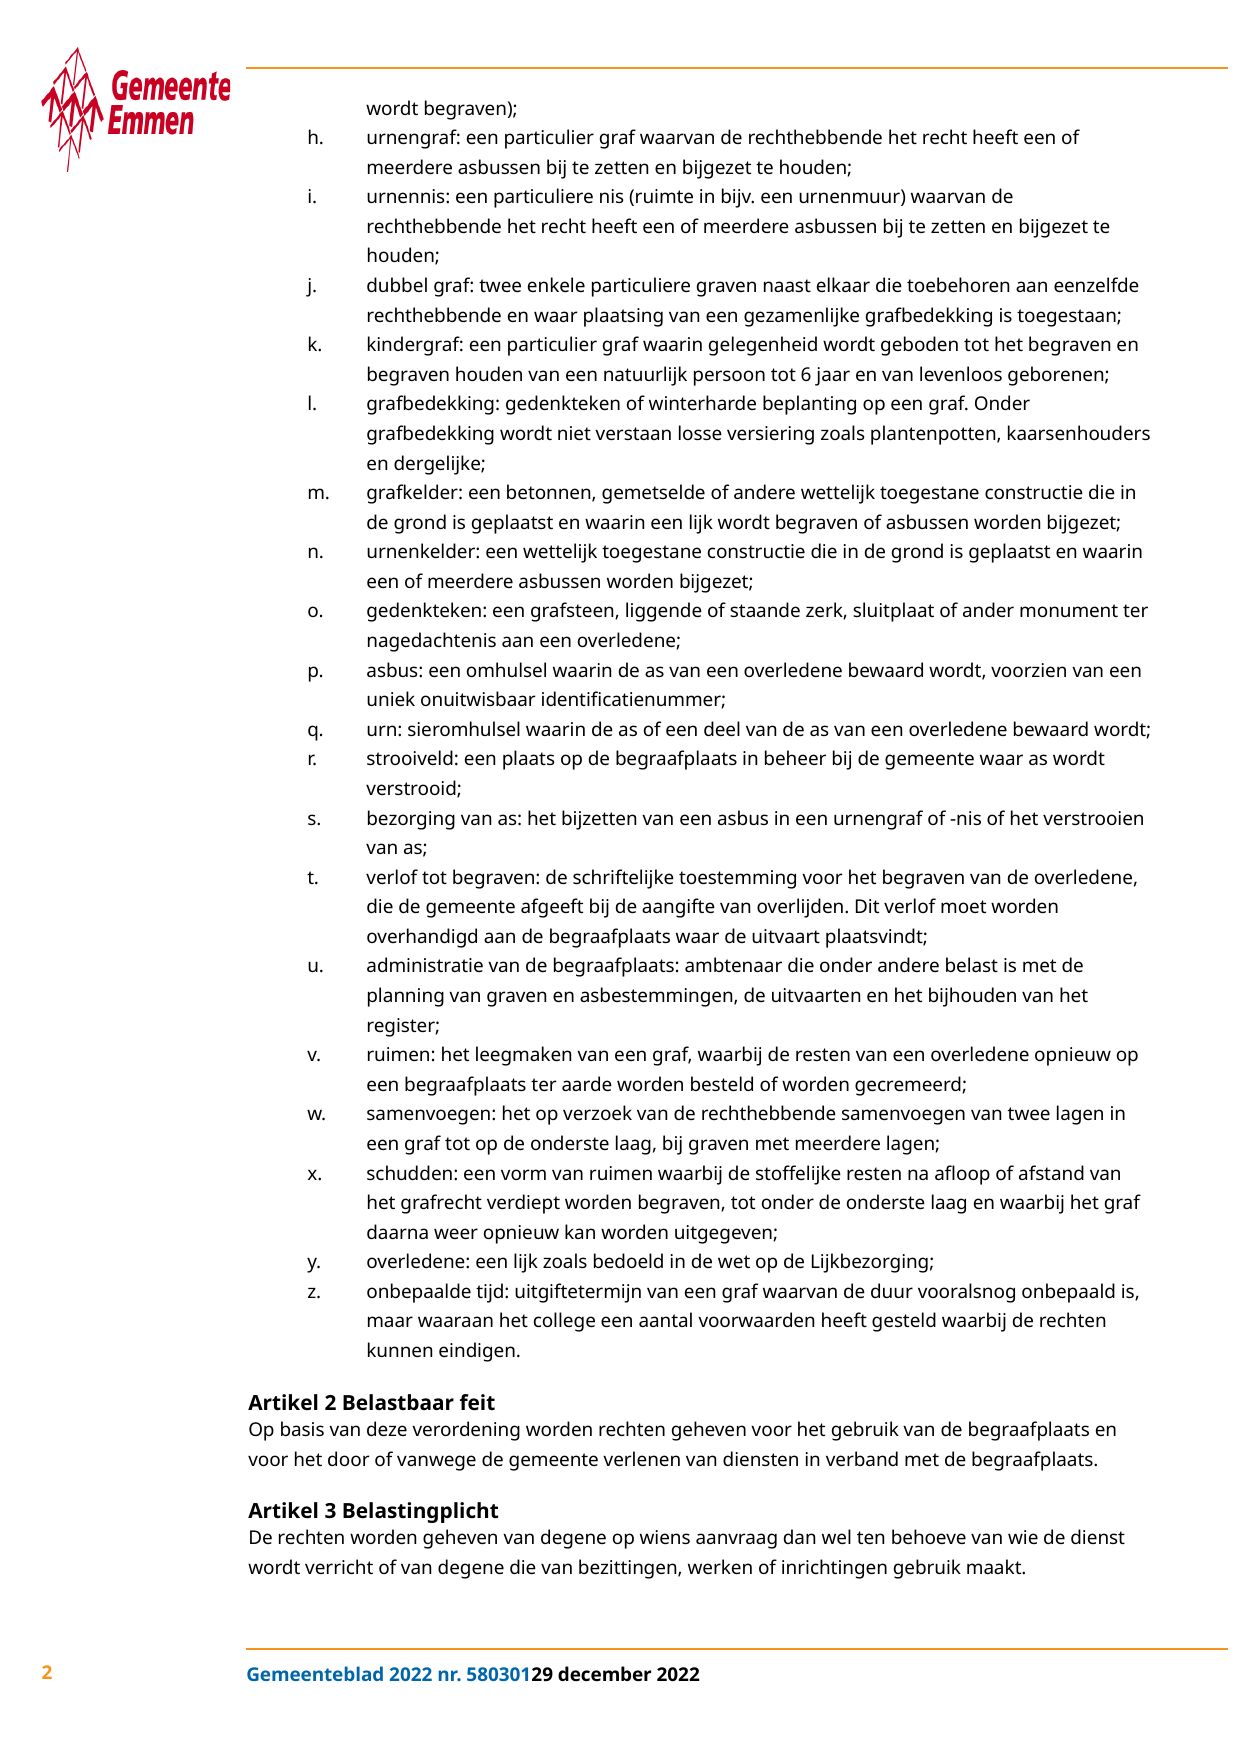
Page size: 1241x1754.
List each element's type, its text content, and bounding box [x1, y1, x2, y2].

list overledene: een lijk zoals bedoeld in de wet op de Lijkbezorging; [307, 1248, 1152, 1274]
text Op basis van deze verordening worden rechten geheven voor het gebruik van de begraafplaats en voor het door of vanwege de gemeente verlenen van diensten in verband met de begraafplaats. [248, 1416, 1152, 1471]
list gedenkteken: een grafsteen, liggende of staande zerk, sluitplaat of ander monument ter nagedachtenis aan een overledene; [307, 598, 1152, 653]
list urnennis: een particuliere nis (ruimte in bijv. een urnenmuur) waarvan de rechthebbende het recht heeft een of meerdere asbussen bij te zetten en bijgezet te houden; [307, 183, 1152, 268]
list asbus: een omhulsel waarin de as van een overledene bewaard wordt, voorzien van een uniek onuitwisbaar identificatienummer; [307, 657, 1152, 712]
list urn: sieromhulsel waarin de as of een deel van de as van een overledene bewaard wordt; [307, 716, 1152, 742]
list administratie van de begraafplaats: ambtenaar die onder andere belast is met de planning van graven en asbestemmingen, de uitvaarten en het bijhouden van het register; [307, 953, 1152, 1038]
list verlof tot begraven: de schriftelijke toestemming voor het begraven van de overledene, die de gemeente afgeeft bij de aangifte van overlijden. Dit verlof moet worden overhandigd aan de begraafplaats waar de uitvaart plaatsvindt; [307, 864, 1152, 949]
list kindergraf: een particulier graf waarin gelegenheid wordt geboden tot het begraven en begraven houden van een natuurlijk persoon tot 6 jaar en van levenloos geborenen; [307, 331, 1152, 387]
text Artikel 3 Belastingplicht [248, 1496, 1152, 1524]
list wordt begraven); [307, 95, 1152, 121]
list bezorging van as: het bijzetten van een asbus in een urnengraf of -nis of het verstrooien van as; [307, 805, 1152, 860]
text Artikel 2 Belastbaar feit [248, 1388, 1152, 1416]
list dubbel graf: twee enkele particuliere graven naast elkaar die toebehoren aan eenzelfde rechthebbende en waar plaatsing van een gezamenlijke grafbedekking is toegestaan; [307, 272, 1152, 328]
picture [41, 47, 231, 172]
list schudden: een vorm van ruimen waarbij de stoffelijke resten na afloop of afstand van het grafrecht verdiept worden begraven, tot onder de onderste laag en waarbij het graf daarna weer opnieuw kan worden uitgegeven; [307, 1160, 1152, 1245]
list urnenkelder: een wettelijk toegestane constructie die in de grond is geplaatst en waarin een of meerdere asbussen worden bijgezet; [307, 538, 1152, 594]
list grafkelder: een betonnen, gemetselde of andere wettelijk toegestane constructie die in de grond is geplaatst en waarin een lijk wordt begraven of asbussen worden bijgezet; [307, 479, 1152, 535]
list urnengraf: een particulier graf waarvan de rechthebbende het recht heeft een of meerdere asbussen bij te zetten en bijgezet te houden; [307, 124, 1152, 180]
text De rechten worden geheven van degene op wiens aanvraag dan wel ten behoeve van wie de dienst wordt verricht of van degene die van bezittingen, werken of inrichtingen gebruik maakt. [248, 1524, 1152, 1580]
list ruimen: het leegmaken van een graf, waarbij de resten van een overledene opnieuw op een begraafplaats ter aarde worden besteld of worden gecremeerd; [307, 1041, 1152, 1097]
list samenvoegen: het op verzoek van de rechthebbende samenvoegen van twee lagen in een graf tot op de onderste laag, bij graven met meerdere lagen; [307, 1101, 1152, 1156]
list grafbedekking: gedenkteken of winterharde beplanting op een graf. Onder grafbedekking wordt niet verstaan losse versiering zoals plantenpotten, kaarsenhouders en dergelijke; [307, 391, 1152, 476]
list onbepaalde tijd: uitgiftetermijn van een graf waarvan de duur vooralsnog onbepaald is, maar waaraan het college een aantal voorwaarden heeft gesteld waarbij de rechten kunnen eindigen. [307, 1278, 1152, 1363]
list strooiveld: een plaats op de begraafplaats in beheer bij de gemeente waar as wordt verstrooid; [307, 746, 1152, 801]
